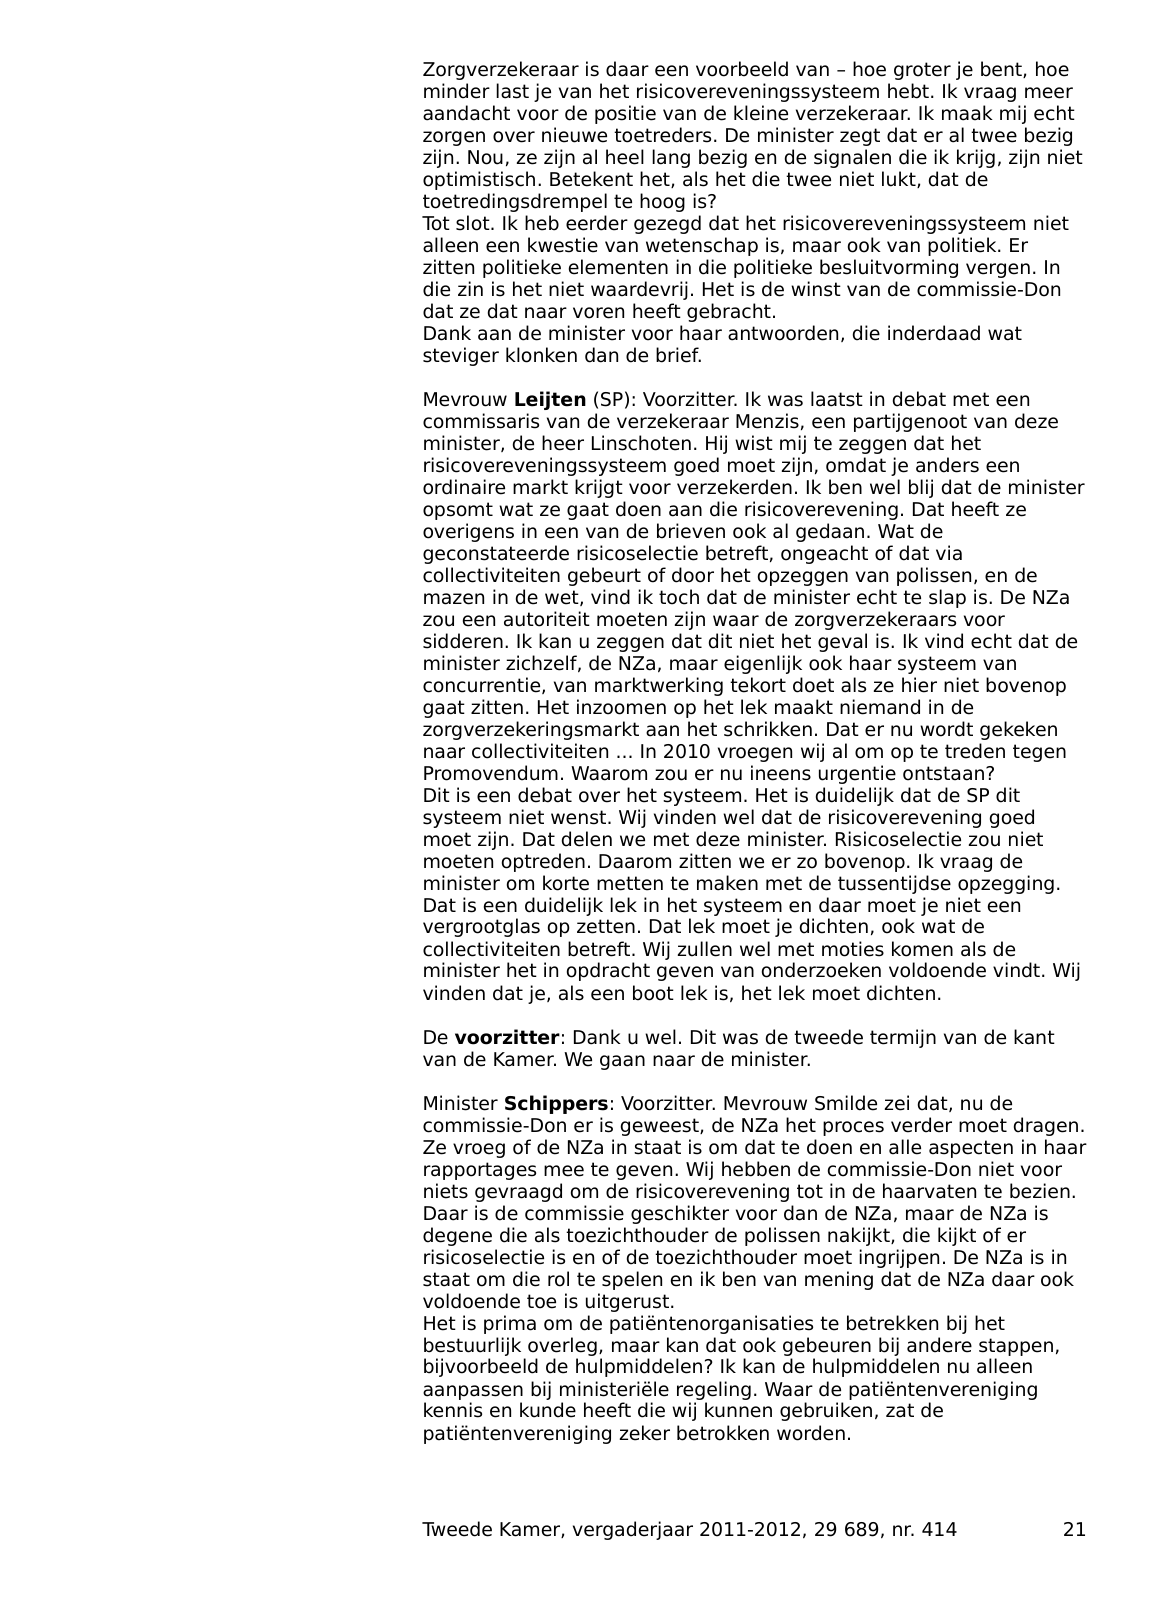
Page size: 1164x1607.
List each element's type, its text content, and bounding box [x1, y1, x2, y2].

text Tot slot. Ik heb eerder gezegd dat het risicovereveningssysteem niet alleen een kwestie van wetenschap is, maar ook van politiek. Er zitten politieke elementen in die politieke besluitvorming vergen. In die zin is het niet waardevrij. Het is de winst van de commissie-Don dat ze dat naar voren heeft gebracht. [422, 213, 1087, 323]
text Mevrouw Leijten (SP): Voorzitter. Ik was laatst in debat met een commissaris van de verzekeraar Menzis, een partijgenoot van deze minister, de heer Linschoten. Hij wist mij te zeggen dat het risicovereveningssysteem goed moet zijn, omdat je anders een ordinaire markt krijgt voor verzekerden. Ik ben wel blij dat de minister opsomt wat ze gaat doen aan die risicoverevening. Dat heeft ze overigens in een van de brieven ook al gedaan. Wat de geconstateerde risicoselectie betreft, ongeacht of dat via collectiviteiten gebeurt of door het opzeggen van polissen, en de mazen in de wet, vind ik toch dat de minister echt te slap is. De NZa zou een autoriteit moeten zijn waar de zorgverzekeraars voor sidderen. Ik kan u zeggen dat dit niet het geval is. Ik vind echt dat de minister zichzelf, de NZa, maar eigenlijk ook haar systeem van concurrentie, van marktwerking tekort doet als ze hier niet bovenop gaat zitten. Het inzoomen op het lek maakt niemand in de zorgverzekeringsmarkt aan het schrikken. Dat er nu wordt gekeken naar collectiviteiten ... In 2010 vroegen wij al om op te treden tegen Promovendum. Waarom zou er nu ineens urgentie ontstaan? [422, 389, 1087, 784]
text De voorzitter: Dank u wel. Dit was de tweede termijn van de kant van de Kamer. We gaan naar de minister. [422, 1027, 1087, 1071]
text Dit is een debat over het systeem. Het is duidelijk dat de SP dit systeem niet wenst. Wij vinden wel dat de risicoverevening goed moet zijn. Dat delen we met deze minister. Risicoselectie zou niet moeten optreden. Daarom zitten we er zo bovenop. Ik vraag de minister om korte metten te maken met de tussentijdse opzegging. Dat is een duidelijk lek in het systeem en daar moet je niet een vergrootglas op zetten. Dat lek moet je dichten, ook wat de collectiviteiten betreft. Wij zullen wel met moties komen als de minister het in opdracht geven van onderzoeken voldoende vindt. Wij vinden dat je, als een boot lek is, het lek moet dichten. [422, 784, 1087, 1004]
text Dank aan de minister voor haar antwoorden, die inderdaad wat steviger klonken dan de brief. [422, 323, 1087, 367]
text Minister Schippers: Voorzitter. Mevrouw Smilde zei dat, nu de commissie-Don er is geweest, de NZa het proces verder moet dragen. Ze vroeg of de NZa in staat is om dat te doen en alle aspecten in haar rapportages mee te geven. Wij hebben de commissie-Don niet voor niets gevraagd om de risicoverevening tot in de haarvaten te bezien. Daar is de commissie geschikter voor dan de NZa, maar de NZa is degene die als toezichthouder de polissen nakijkt, die kijkt of er risicoselectie is en of de toezichthouder moet ingrijpen. De NZa is in staat om die rol te spelen en ik ben van mening dat de NZa daar ook voldoende toe is uitgerust. [422, 1093, 1087, 1312]
text Het is prima om de patiëntenorganisaties te betrekken bij het bestuurlijk overleg, maar kan dat ook gebeuren bij andere stappen, bijvoorbeeld de hulpmiddelen? Ik kan de hulpmiddelen nu alleen aanpassen bij ministeriële regeling. Waar de patiëntenvereniging kennis en kunde heeft die wij kunnen gebruiken, zat de patiëntenvereniging zeker betrokken worden. [422, 1312, 1087, 1444]
text Zorgverzekeraar is daar een voorbeeld van – hoe groter je bent, hoe minder last je van het risicovereveningssysteem hebt. Ik vraag meer aandacht voor de positie van de kleine verzekeraar. Ik maak mij echt zorgen over nieuwe toetreders. De minister zegt dat er al twee bezig zijn. Nou, ze zijn al heel lang bezig en de signalen die ik krijg, zijn niet optimistisch. Betekent het, als het die twee niet lukt, dat de toetredingsdrempel te hoog is? [422, 59, 1087, 213]
